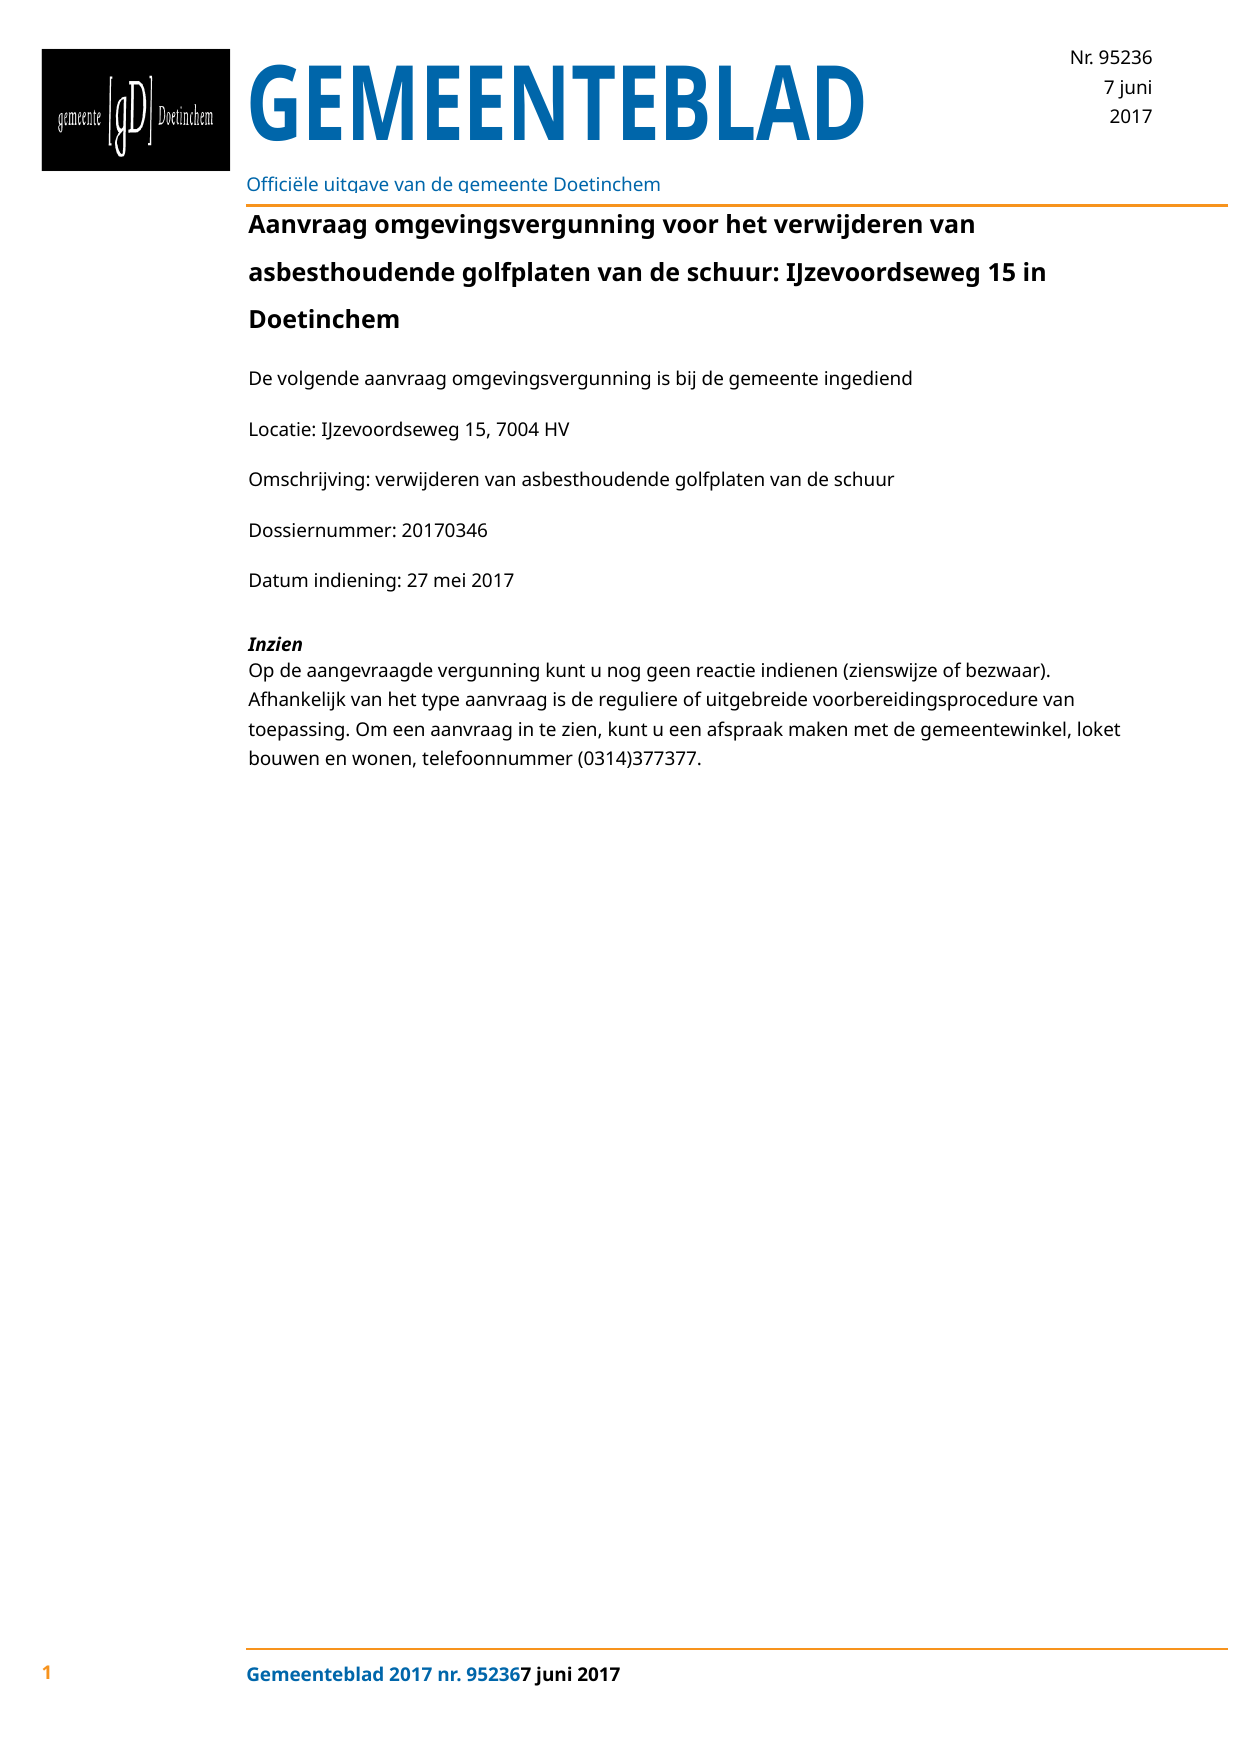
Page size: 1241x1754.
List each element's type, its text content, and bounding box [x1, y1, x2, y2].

text Locatie: IJzevoordseweg 15, 7004 HV [248, 416, 1152, 442]
picture [41, 47, 231, 172]
text Omschrijving: verwijderen van asbesthoudende golfplaten van de schuur [248, 466, 1152, 492]
text Aanvraag omgevingsvergunning voor het verwijderen van asbesthoudende golfplaten van de schuur: IJzevoordseweg 15 in Doetinchem [248, 207, 1152, 336]
text Dossiernummer: 20170346 [248, 517, 1152, 542]
text Datum indiening: 27 mei 2017 [248, 567, 1152, 593]
text De volgende aanvraag omgevingsvergunning is bij de gemeente ingediend [248, 366, 1152, 391]
text Op de aangevraagde vergunning kunt u nog geen reactie indienen (zienswijze of bezwaar). Afhankelijk van het type aanvraag is de reguliere of uitgebreide voorbereidingsprocedure van toepassing. Om een aanvraag in te zien, kunt u een afspraak maken met de gemeentewinkel, loket bouwen en wonen, telefoonnummer (0314)377377. [248, 657, 1152, 771]
text Inzien [248, 631, 1152, 657]
